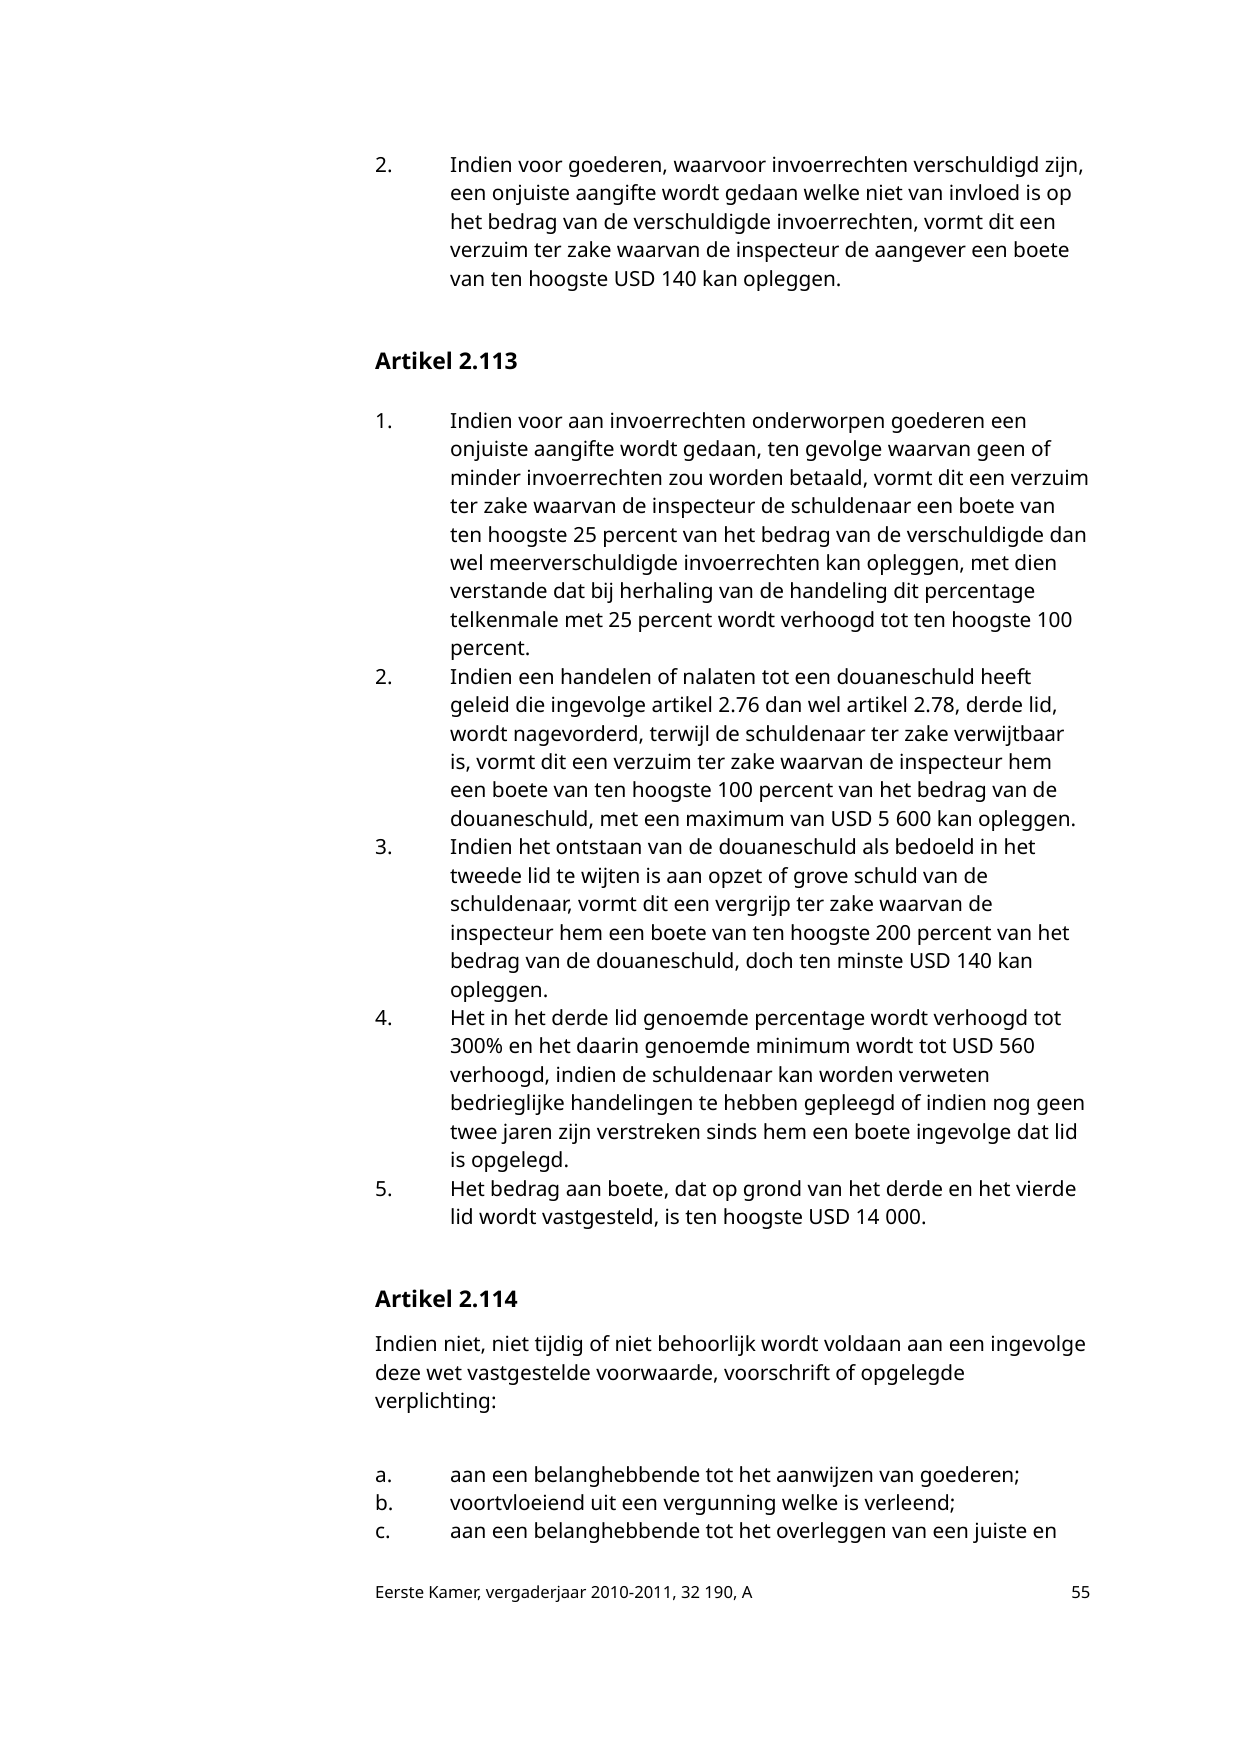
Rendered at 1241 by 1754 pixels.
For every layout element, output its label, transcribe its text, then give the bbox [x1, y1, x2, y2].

list aan een belanghebbende tot het aanwijzen van goederen; [375, 1460, 1090, 1488]
list voortvloeiend uit een vergunning welke is verleend; [375, 1488, 1090, 1517]
list Indien het ontstaan van de douaneschuld als bedoeld in het tweede lid te wijten is aan opzet of grove schuld van de schuldenaar, vormt dit een vergrijp ter zake waarvan de inspecteur hem een boete van ten hoogste 200 percent van het bedrag van de douaneschuld, doch ten minste USD 140 kan opleggen. [375, 832, 1090, 1003]
list Indien voor aan invoerrechten onderworpen goederen een onjuiste aangifte wordt gedaan, ten gevolge waarvan geen of minder invoerrechten zou worden betaald, vormt dit een verzuim ter zake waarvan de inspecteur de schuldenaar een boete van ten hoogste 25 percent van het bedrag van de verschuldigde dan wel meerverschuldigde invoerrechten kan opleggen, met dien verstande dat bij herhaling van de handeling dit percentage telkenmale met 25 percent wordt verhoogd tot ten hoogste 100 percent. [375, 406, 1090, 662]
text Indien niet, niet tijdig of niet behoorlijk wordt voldaan aan een ingevolge deze wet vastgestelde voorwaarde, voorschrift of opgelegde verplichting: [375, 1329, 1090, 1415]
list Het bedrag aan boete, dat op grond van het derde en het vierde lid wordt vastgesteld, is ten hoogste USD 14 000. [375, 1174, 1090, 1231]
list aan een belanghebbende tot het overleggen van een juiste en [375, 1517, 1090, 1545]
subtitle Artikel 2.114 [375, 1283, 1090, 1314]
list Indien een handelen of nalaten tot een douaneschuld heeft geleid die ingevolge artikel 2.76 dan wel artikel 2.78, derde lid, wordt nagevorderd, terwijl de schuldenaar ter zake verwijtbaar is, vormt dit een verzuim ter zake waarvan de inspecteur hem een boete van ten hoogste 100 percent van het bedrag van de douaneschuld, met een maximum van USD 5 600 kan opleggen. [375, 662, 1090, 832]
list Het in het derde lid genoemde percentage wordt verhoogd tot 300% en het daarin genoemde minimum wordt tot USD 560 verhoogd, indien de schuldenaar kan worden verweten bedrieglijke handelingen te hebben gepleegd of indien nog geen twee jaren zijn verstreken sinds hem een boete ingevolge dat lid is opgelegd. [375, 1003, 1090, 1174]
list Indien voor goederen, waarvoor invoerrechten verschuldigd zijn, een onjuiste aangifte wordt gedaan welke niet van invloed is op het bedrag van de verschuldigde invoerrechten, vormt dit een verzuim ter zake waarvan de inspecteur de aangever een boete van ten hoogste USD 140 kan opleggen. [375, 150, 1090, 292]
subtitle Artikel 2.113 [375, 345, 1090, 376]
